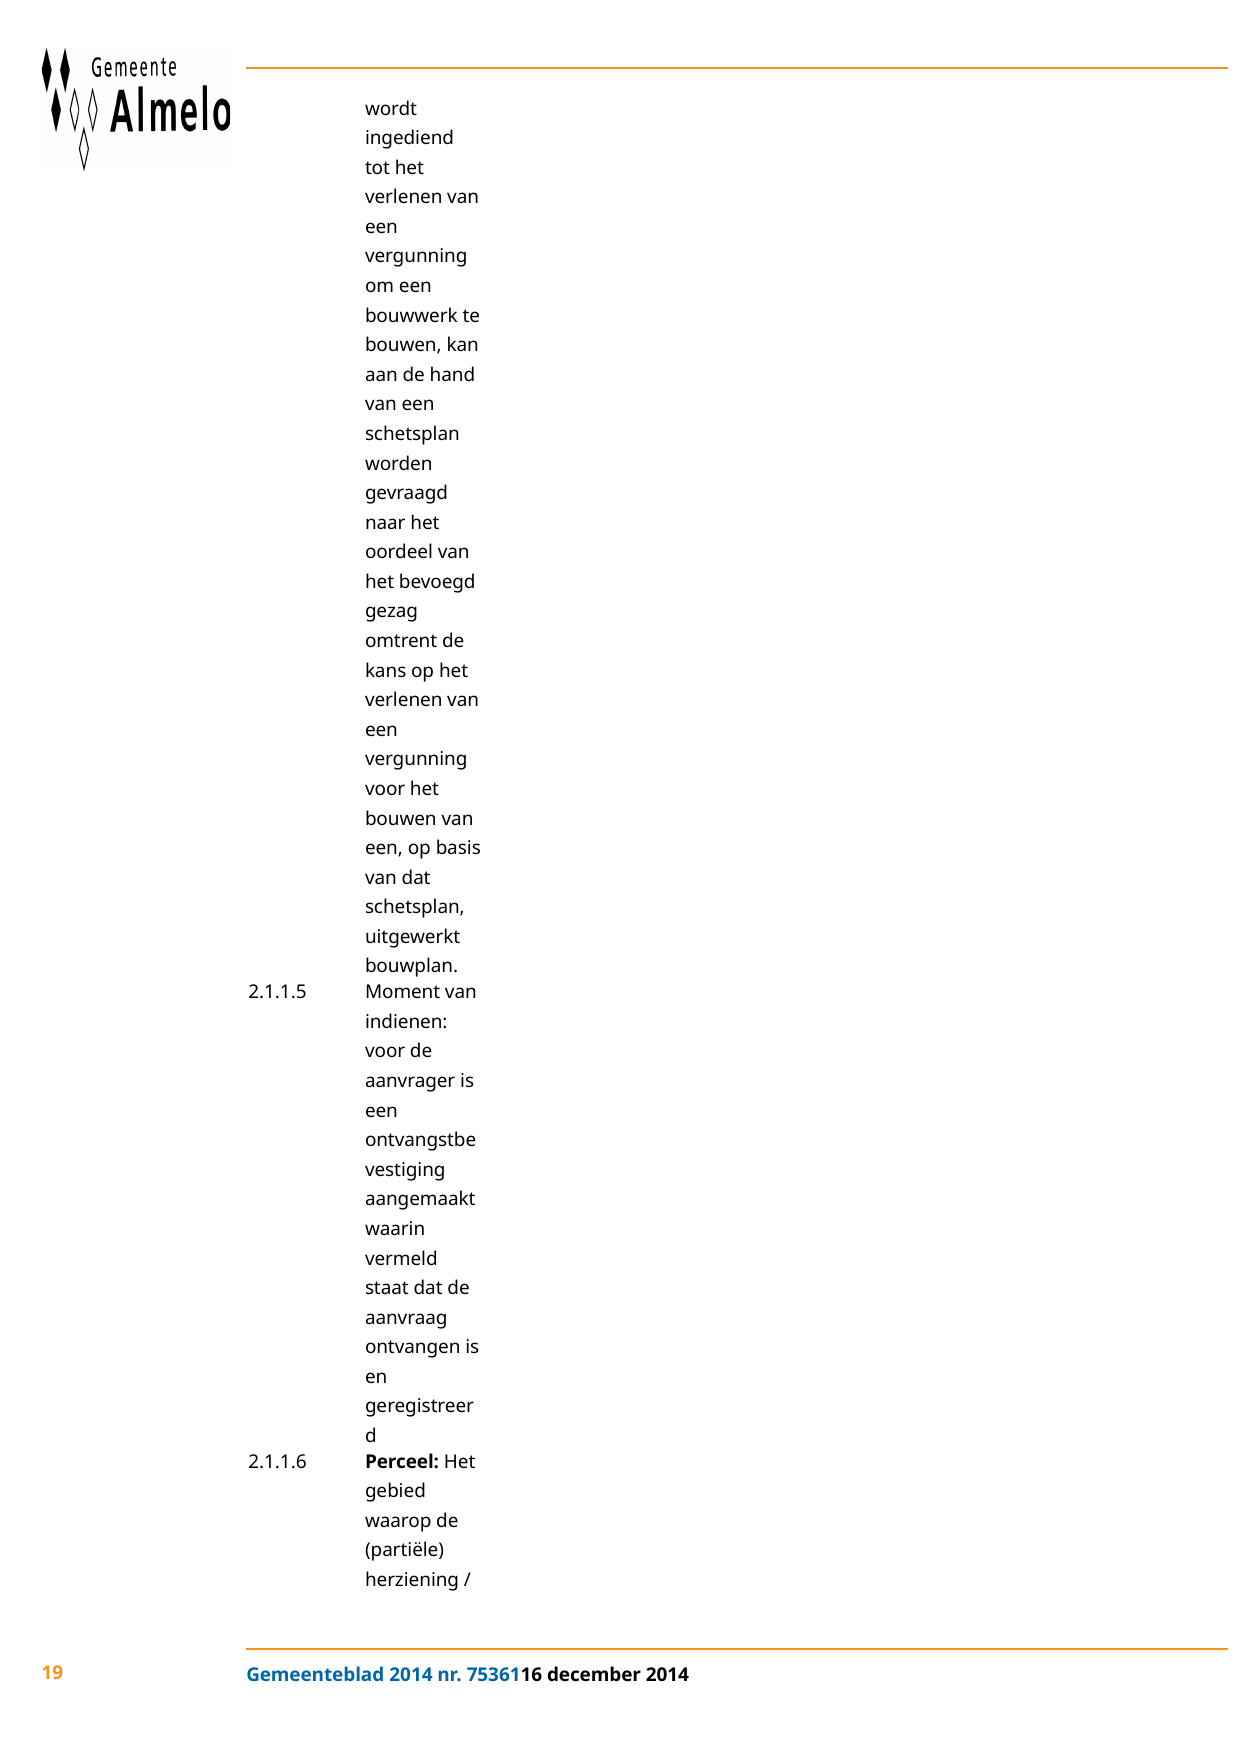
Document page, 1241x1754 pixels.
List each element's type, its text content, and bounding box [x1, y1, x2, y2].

table_cell 2.1.1.5 [248, 979, 365, 1448]
table_cell 2.1.1.6 [248, 1448, 365, 1592]
table_cell Moment van indienen: voor de aanvrager is een ontvangstbevestiging aangemaakt waarin vermeld staat dat de aanvraag ontvangen is en geregistreerd [365, 979, 481, 1448]
table_cell Perceel: Het gebied waarop de (partiële) herziening / [365, 1448, 481, 1592]
table_cell wordt ingediend tot het verlenen van een vergunning om een bouwwerk te bouwen, kan aan de hand van een schetsplan worden gevraagd naar het oordeel van het bevoegd gezag omtrent de kans op het verlenen van een vergunning voor het bouwen van een, op basis van dat schetsplan, uitgewerkt bouwplan. [365, 95, 481, 978]
picture [41, 47, 231, 172]
table_cell [248, 95, 365, 978]
